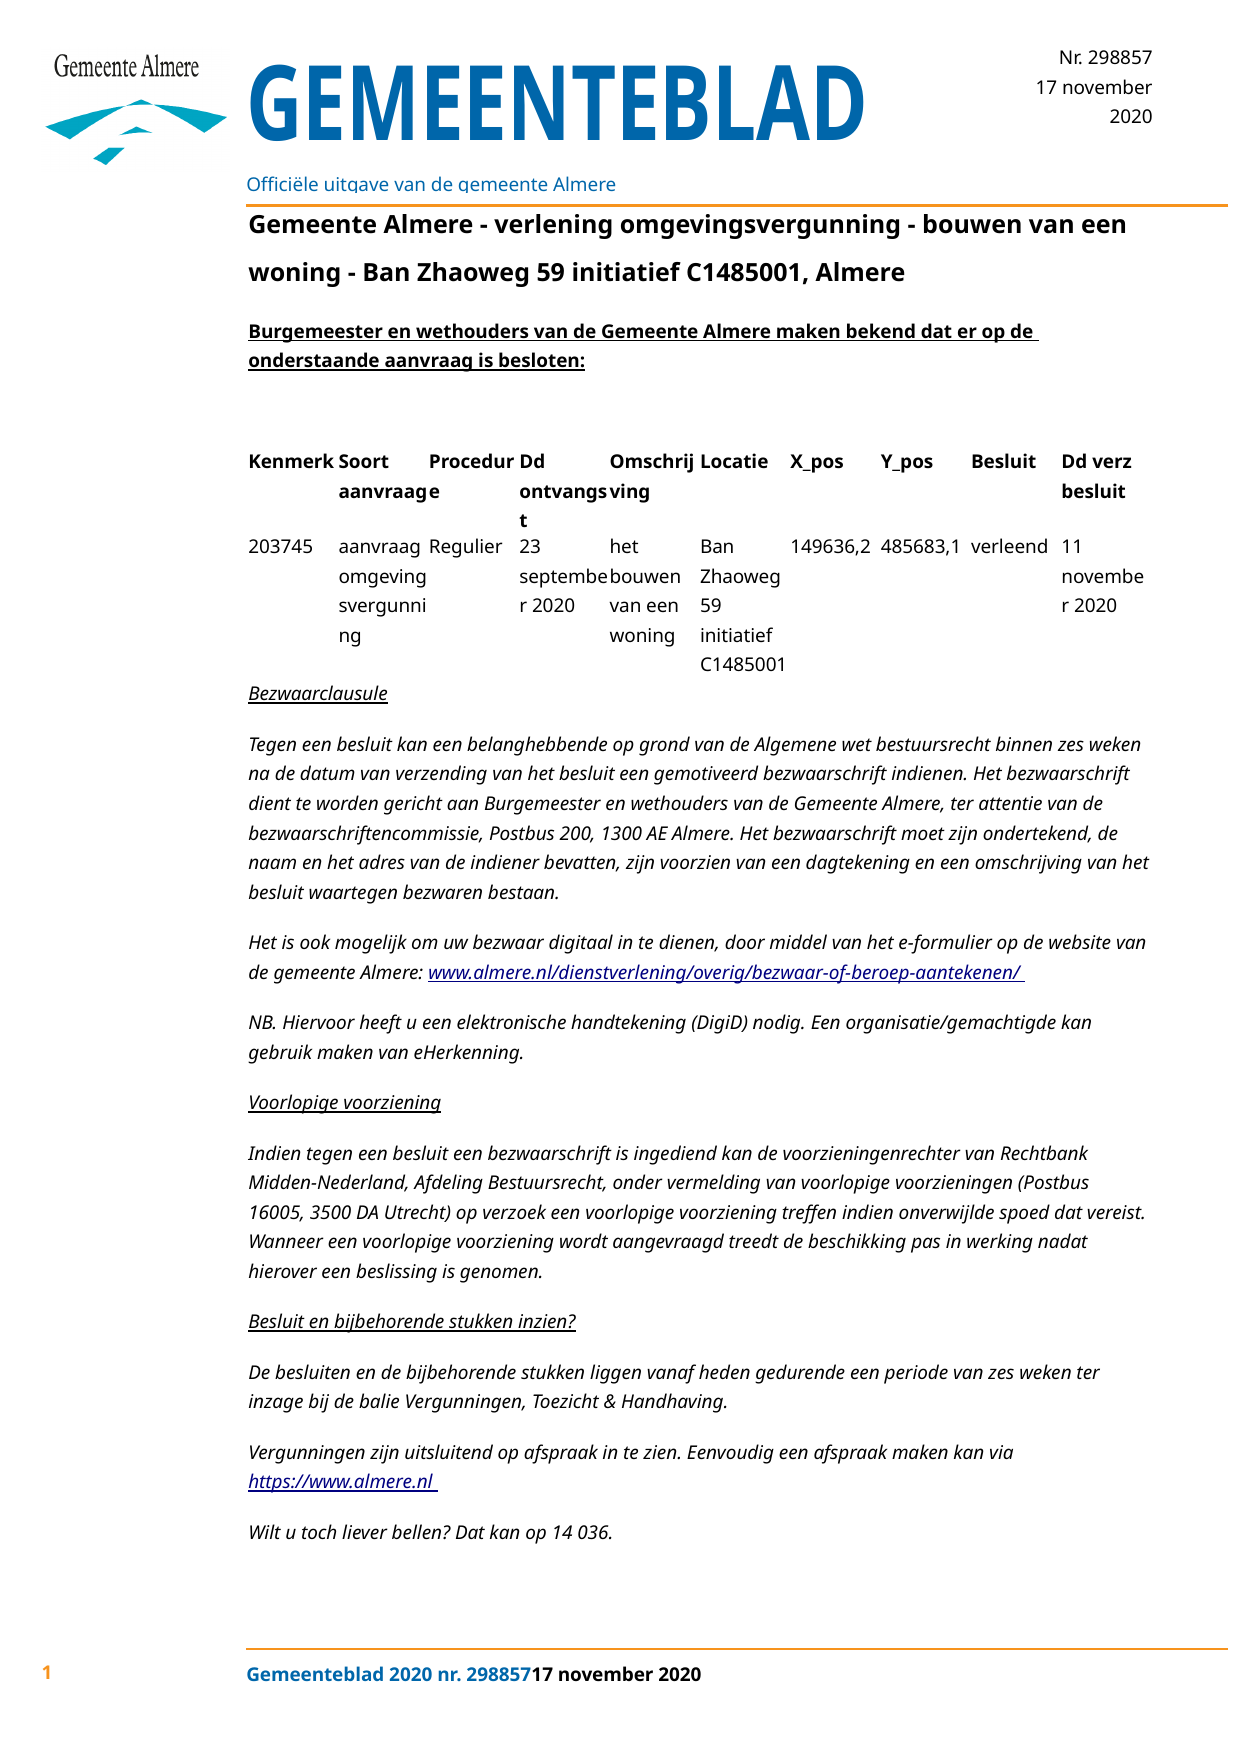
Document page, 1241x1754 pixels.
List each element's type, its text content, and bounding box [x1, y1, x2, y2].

table_cell Ban Zhaoweg 59 initiatief C1485001 [700, 533, 790, 677]
table_header X_pos [790, 449, 881, 533]
text Burgemeester en wethouders van de Gemeente Almere maken bekend dat er op de onderstaande aanvraag is besloten: [248, 318, 1152, 373]
table_cell 11 november 2020 [1061, 533, 1152, 677]
table_header Dd verz besluit [1061, 449, 1152, 533]
text Besluit en bijbehorende stukken inzien? [248, 1308, 1152, 1334]
text De besluiten en de bijbehorende stukken liggen vanaf heden gedurende een periode van zes weken ter inzage bij de balie Vergunningen, Toezicht & Handhaving. [248, 1359, 1152, 1414]
text Gemeente Almere - verlening omgevingsvergunning - bouwen van een woning - Ban Zhaoweg 59 initiatief C1485001, Almere [248, 207, 1152, 288]
text Tegen een besluit kan een belanghebbende op grond van de Algemene wet bestuursrecht binnen zes weken na de datum van verzending van het besluit een gemotiveerd bezwaarschrift indienen. Het bezwaarschrift dient te worden gericht aan Burgemeester en wethouders van de Gemeente Almere, ter attentie van de bezwaarschriftencommissie, Postbus 200, 1300 AE Almere. Het bezwaarschrift moet zijn ondertekend, de naam en het adres van de indiener bevatten, zijn voorzien van een dagtekening en een omschrijving van het besluit waartegen bezwaren bestaan. [248, 731, 1152, 905]
table_header Procedure [429, 449, 519, 533]
table_cell het bouwen van een woning [609, 533, 700, 677]
table_header Y_pos [881, 449, 971, 533]
table_header Kenmerk [248, 449, 338, 533]
table_cell 149636,2 [790, 533, 881, 677]
table_cell aanvraag omgevingsvergunning [338, 533, 429, 677]
table_header Soort aanvraag [338, 449, 429, 533]
table_header Besluit [971, 449, 1061, 533]
text NB. Hiervoor heeft u een elektronische handtekening (DigiD) nodig. Een organisatie/gemachtigde kan gebruik maken van eHerkenning. [248, 1009, 1152, 1065]
text Wilt u toch liever bellen? Dat kan op 14 036. [248, 1519, 1152, 1545]
picture [41, 47, 231, 172]
text Het is ook mogelijk om uw bezwaar digitaal in te dienen, door middel van het e-formulier op de website van de gemeente Almere: www.almere.nl/dienstverlening/overig/bezwaar-of-beroep-aantekenen/ [248, 929, 1152, 985]
text Indien tegen een besluit een bezwaarschrift is ingediend kan de voorzieningenrechter van Rechtbank Midden-Nederland, Afdeling Bestuursrecht, onder vermelding van voorlopige voorzieningen (Postbus 16005, 3500 DA Utrecht) op verzoek een voorlopige voorziening treffen indien onverwijlde spoed dat vereist. Wanneer een voorlopige voorziening wordt aangevraagd treedt de beschikking pas in werking nadat hierover een beslissing is genomen. [248, 1140, 1152, 1284]
text Vergunningen zijn uitsluitend op afspraak in te zien. Eenvoudig een afspraak maken kan via https://www.almere.nl [248, 1439, 1152, 1494]
table_cell 203745 [248, 533, 338, 677]
table_header Omschrijving [609, 449, 700, 533]
table_header Dd ontvangst [519, 449, 609, 533]
table_cell Regulier [429, 533, 519, 677]
table_header Locatie [700, 449, 790, 533]
table_cell 485683,1 [881, 533, 971, 677]
text Bezwaarclausule [248, 681, 1152, 706]
text Voorlopige voorziening [248, 1089, 1152, 1115]
table_cell 23 september 2020 [519, 533, 609, 677]
table_cell verleend [971, 533, 1061, 677]
